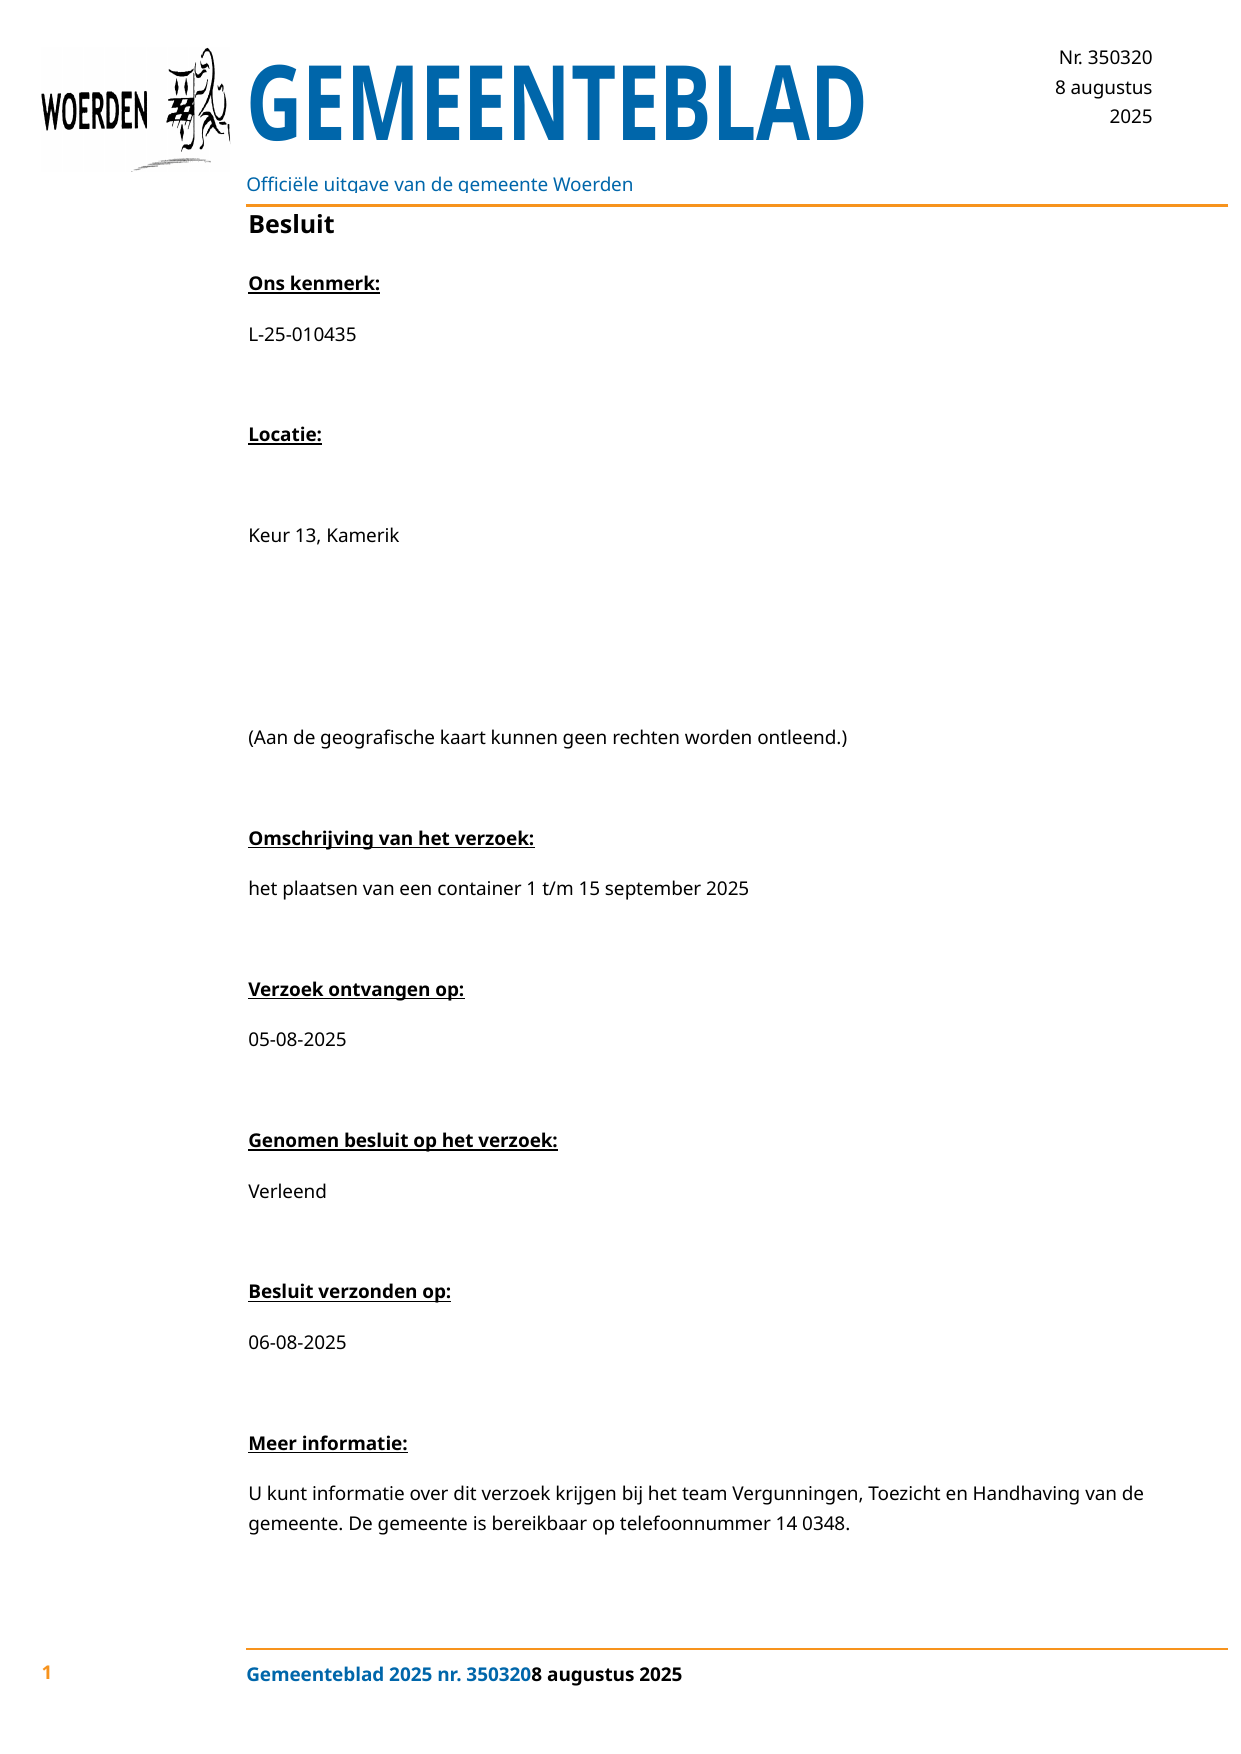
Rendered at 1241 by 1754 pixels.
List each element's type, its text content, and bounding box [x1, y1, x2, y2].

text Omschrijving van het verzoek: [248, 825, 1152, 851]
text Verleend [248, 1178, 1152, 1203]
text Verzoek ontvangen op: [248, 976, 1152, 1002]
text Ons kenmerk: [248, 270, 1152, 296]
text Besluit [248, 207, 1152, 241]
text Locatie: [248, 422, 1152, 447]
text het plaatsen van een container 1 t/m 15 september 2025 [248, 875, 1152, 901]
text Besluit verzonden op: [248, 1279, 1152, 1304]
picture [41, 47, 231, 172]
text (Aan de geografische kaart kunnen geen rechten worden ontleend.) [248, 724, 1152, 750]
text 05-08-2025 [248, 1027, 1152, 1052]
text Genomen besluit op het verzoek: [248, 1127, 1152, 1153]
text U kunt informatie over dit verzoek krijgen bij het team Vergunningen, Toezicht en Handhaving van de gemeente. De gemeente is bereikbaar op telefoonnummer 14 0348. [248, 1480, 1152, 1536]
text Keur 13, Kamerik [248, 522, 1152, 548]
text L-25-010435 [248, 321, 1152, 346]
text 06-08-2025 [248, 1329, 1152, 1355]
text Meer informatie: [248, 1430, 1152, 1456]
